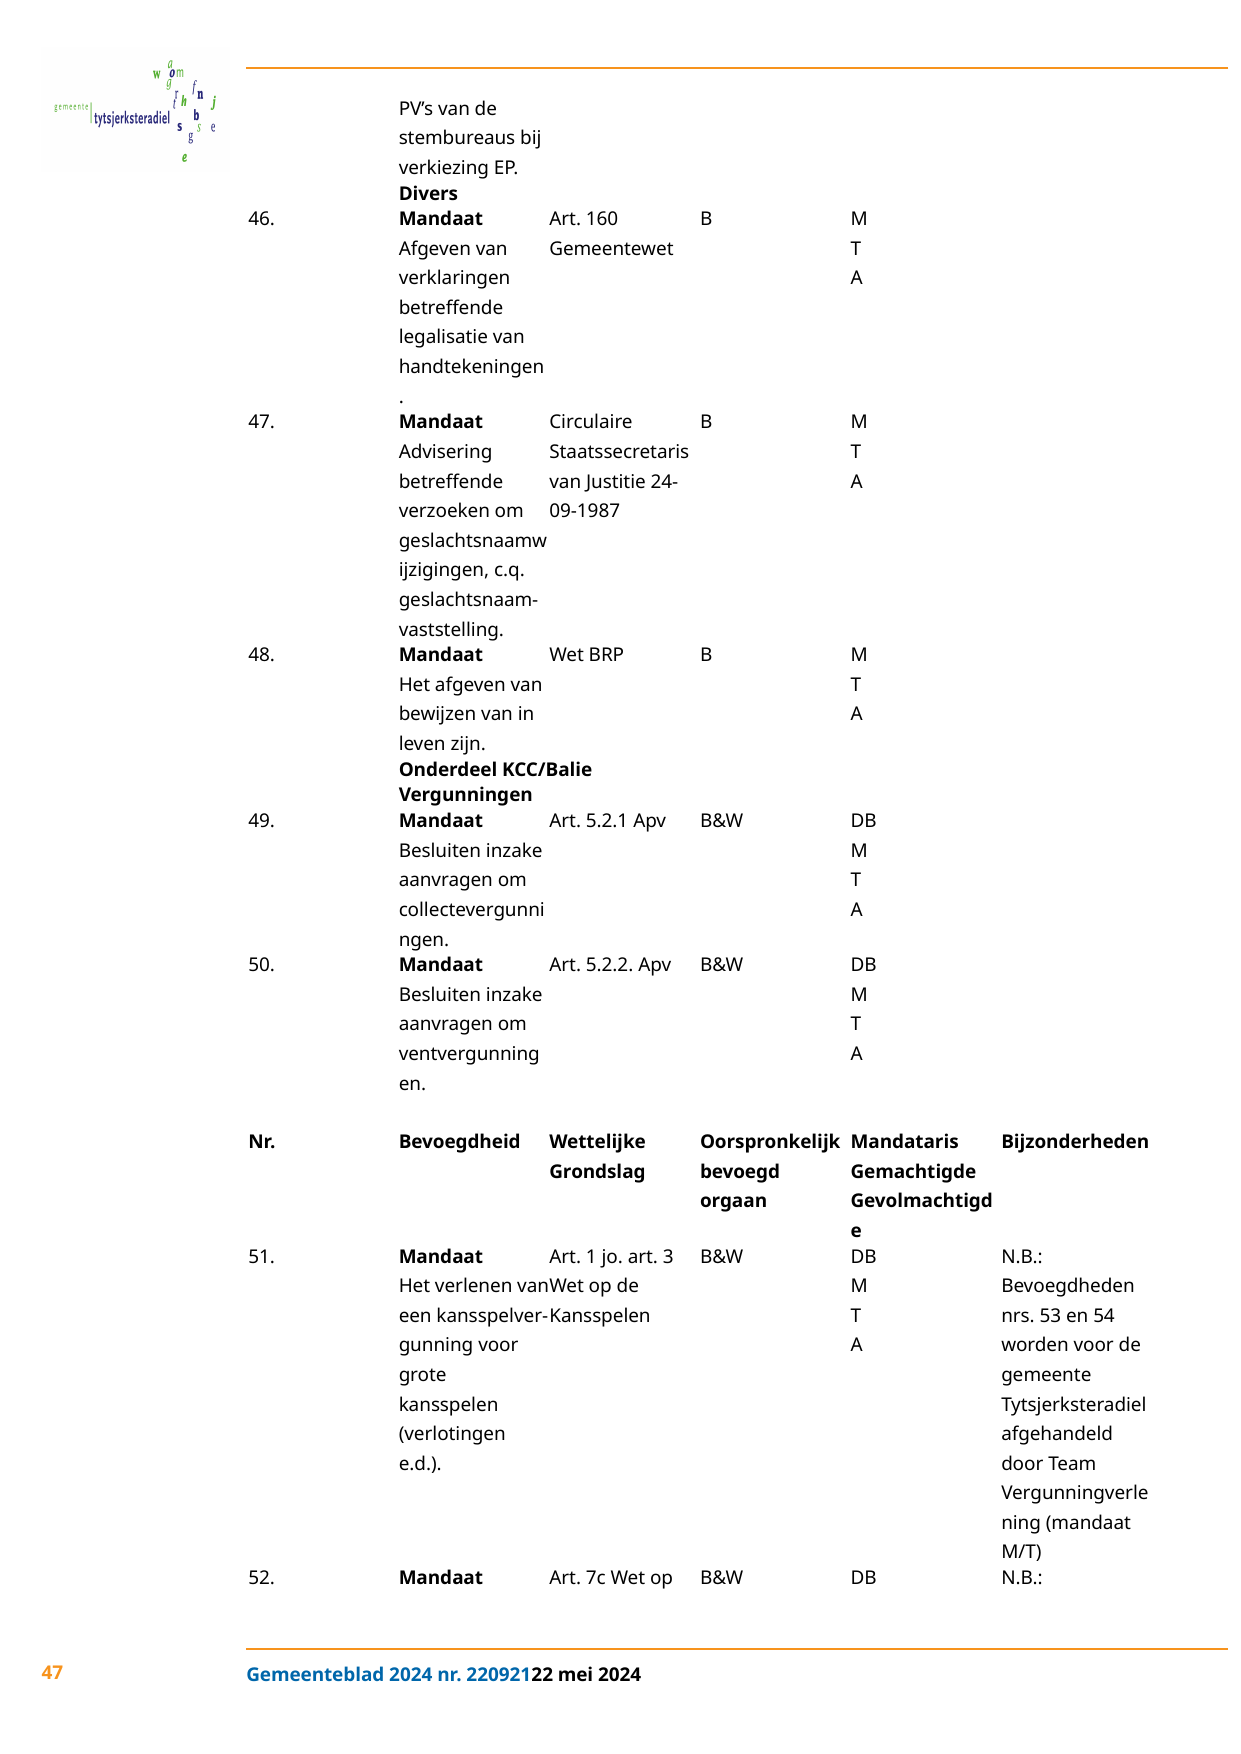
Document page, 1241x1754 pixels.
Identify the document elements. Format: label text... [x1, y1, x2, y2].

table_cell [1001, 951, 1152, 1096]
table_cell Mandaat Besluiten inzake aanvragen om ventvergunningen. [399, 951, 549, 1096]
table_cell M T A [850, 409, 1001, 641]
table_cell [1001, 205, 1152, 409]
table_cell B&W [700, 808, 850, 951]
table_cell Art. 5.2.2. Apv [549, 951, 700, 1096]
table_cell [248, 95, 398, 180]
table_cell [850, 95, 1001, 180]
table_cell B [700, 409, 850, 641]
table_cell Art. 7c Wet op [549, 1565, 700, 1590]
table_cell N.B.: Bevoegdheden nrs. 53 en 54 worden voor de gemeente Tytsjerksteradiel afgehandeld door Team Vergunningverlening (mandaat M/T) [1001, 1243, 1152, 1564]
table_cell 48. [248, 641, 398, 756]
table_cell [700, 95, 850, 180]
table_cell 50. [248, 951, 398, 1096]
table_cell Art. 160 Gemeentewet [549, 205, 700, 409]
table_cell [700, 782, 850, 807]
table_cell M T A [850, 641, 1001, 756]
table_header Bijzonderheden [1001, 1129, 1152, 1243]
table_cell [1001, 782, 1152, 807]
table_cell [549, 782, 700, 807]
table_cell B [700, 641, 850, 756]
table_cell M T A [850, 205, 1001, 409]
table_cell [1001, 808, 1152, 951]
table_cell Divers [399, 180, 1152, 205]
table_cell [1001, 641, 1152, 756]
table_cell 51. [248, 1243, 398, 1564]
table_cell Art. 5.2.1 Apv [549, 808, 700, 951]
table_header Wettelijke Grondslag [549, 1129, 700, 1243]
table_cell B&W [700, 1565, 850, 1590]
table_cell Mandaat Het verlenen van een kansspel­ver­gunning voor grote kansspelen (verlotingen e.d.). [399, 1243, 549, 1564]
table_cell Onderdeel KCC/Balie [399, 756, 1152, 782]
table_cell DB [850, 1565, 1001, 1590]
table_cell B&W [700, 951, 850, 1096]
table_cell DB M T A [850, 1243, 1001, 1564]
table_cell Mandaat Afgeven van verklaringen betreffende legalisatie van handtekeningen. [399, 205, 549, 409]
table_cell [1001, 95, 1152, 180]
picture [41, 47, 231, 172]
table_cell Circulaire Staatssecretaris van Justitie 24-09-1987 [549, 409, 700, 641]
table_cell Vergunningen [399, 782, 549, 807]
table_cell 52. [248, 1565, 398, 1590]
table_cell Wet BRP [549, 641, 700, 756]
table_cell [248, 782, 398, 807]
table_cell PV’s van de stembureaus bij verkiezing EP. [399, 95, 549, 180]
table_cell [248, 756, 398, 782]
table_cell [248, 180, 398, 205]
table_cell 46. [248, 205, 398, 409]
table_header Oorspronkelijk bevoegd orgaan [700, 1129, 850, 1243]
table_cell Mandaat Het afgeven van bewijzen van in leven zijn. [399, 641, 549, 756]
table_cell [850, 782, 1001, 807]
table_cell Mandaat Besluiten inzake aanvragen om collectevergunningen. [399, 808, 549, 951]
table_cell B [700, 205, 850, 409]
table_header Bevoegdheid [399, 1129, 549, 1243]
table_cell [549, 95, 700, 180]
table_cell Art. 1 jo. art. 3 Wet op de Kansspe­len [549, 1243, 700, 1564]
table_cell Mandaat [399, 1565, 549, 1590]
table_cell N.B.: [1001, 1565, 1152, 1590]
table_cell 49. [248, 808, 398, 951]
table_cell Mandaat Advisering betreffende verzoeken om geslachtsnaamwijzigingen, c.q. geslachtsnaam-vaststelling. [399, 409, 549, 641]
table_cell 47. [248, 409, 398, 641]
table_header Nr. [248, 1129, 398, 1243]
table_cell DB M T A [850, 808, 1001, 951]
table_cell B&W [700, 1243, 850, 1564]
table_cell DB M T A [850, 951, 1001, 1096]
table_cell [1001, 409, 1152, 641]
table_header Mandataris Gemachtigde Gevolmachtigde [850, 1129, 1001, 1243]
